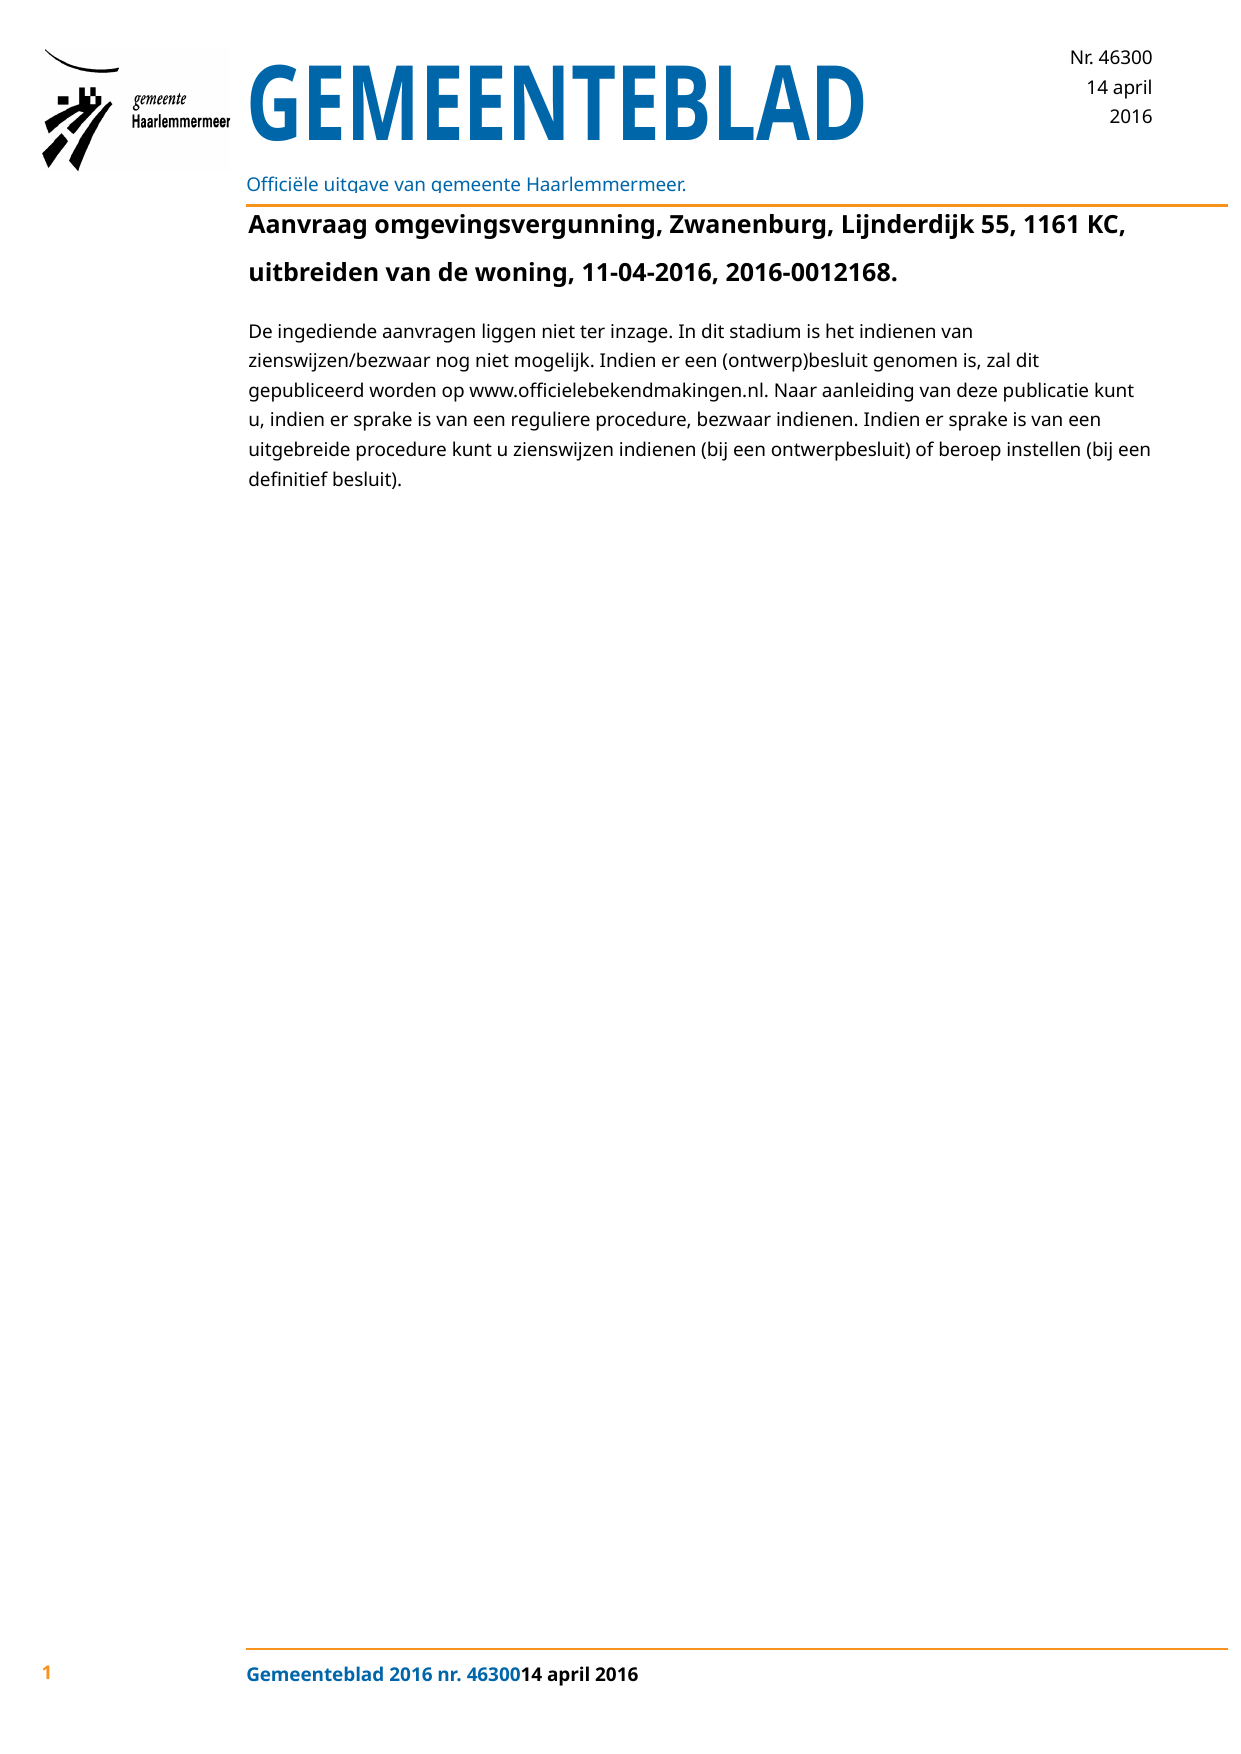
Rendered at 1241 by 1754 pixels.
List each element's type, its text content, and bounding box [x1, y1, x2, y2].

picture [41, 47, 231, 172]
text De ingediende aanvragen liggen niet ter inzage. In dit stadium is het indienen van zienswijzen/bezwaar nog niet mogelijk. Indien er een (ontwerp)besluit genomen is, zal dit gepubliceerd worden op www.officielebekendmakingen.nl. Naar aanleiding van deze publicatie kunt u, indien er sprake is van een reguliere procedure, bezwaar indienen. Indien er sprake is van een uitgebreide procedure kunt u zienswijzen indienen (bij een ontwerpbesluit) of beroep instellen (bij een definitief besluit). [248, 318, 1152, 492]
text Aanvraag omgevingsvergunning, Zwanenburg, Lijnderdijk 55, 1161 KC, uitbreiden van de woning, 11-04-2016, 2016-0012168. [248, 207, 1152, 288]
